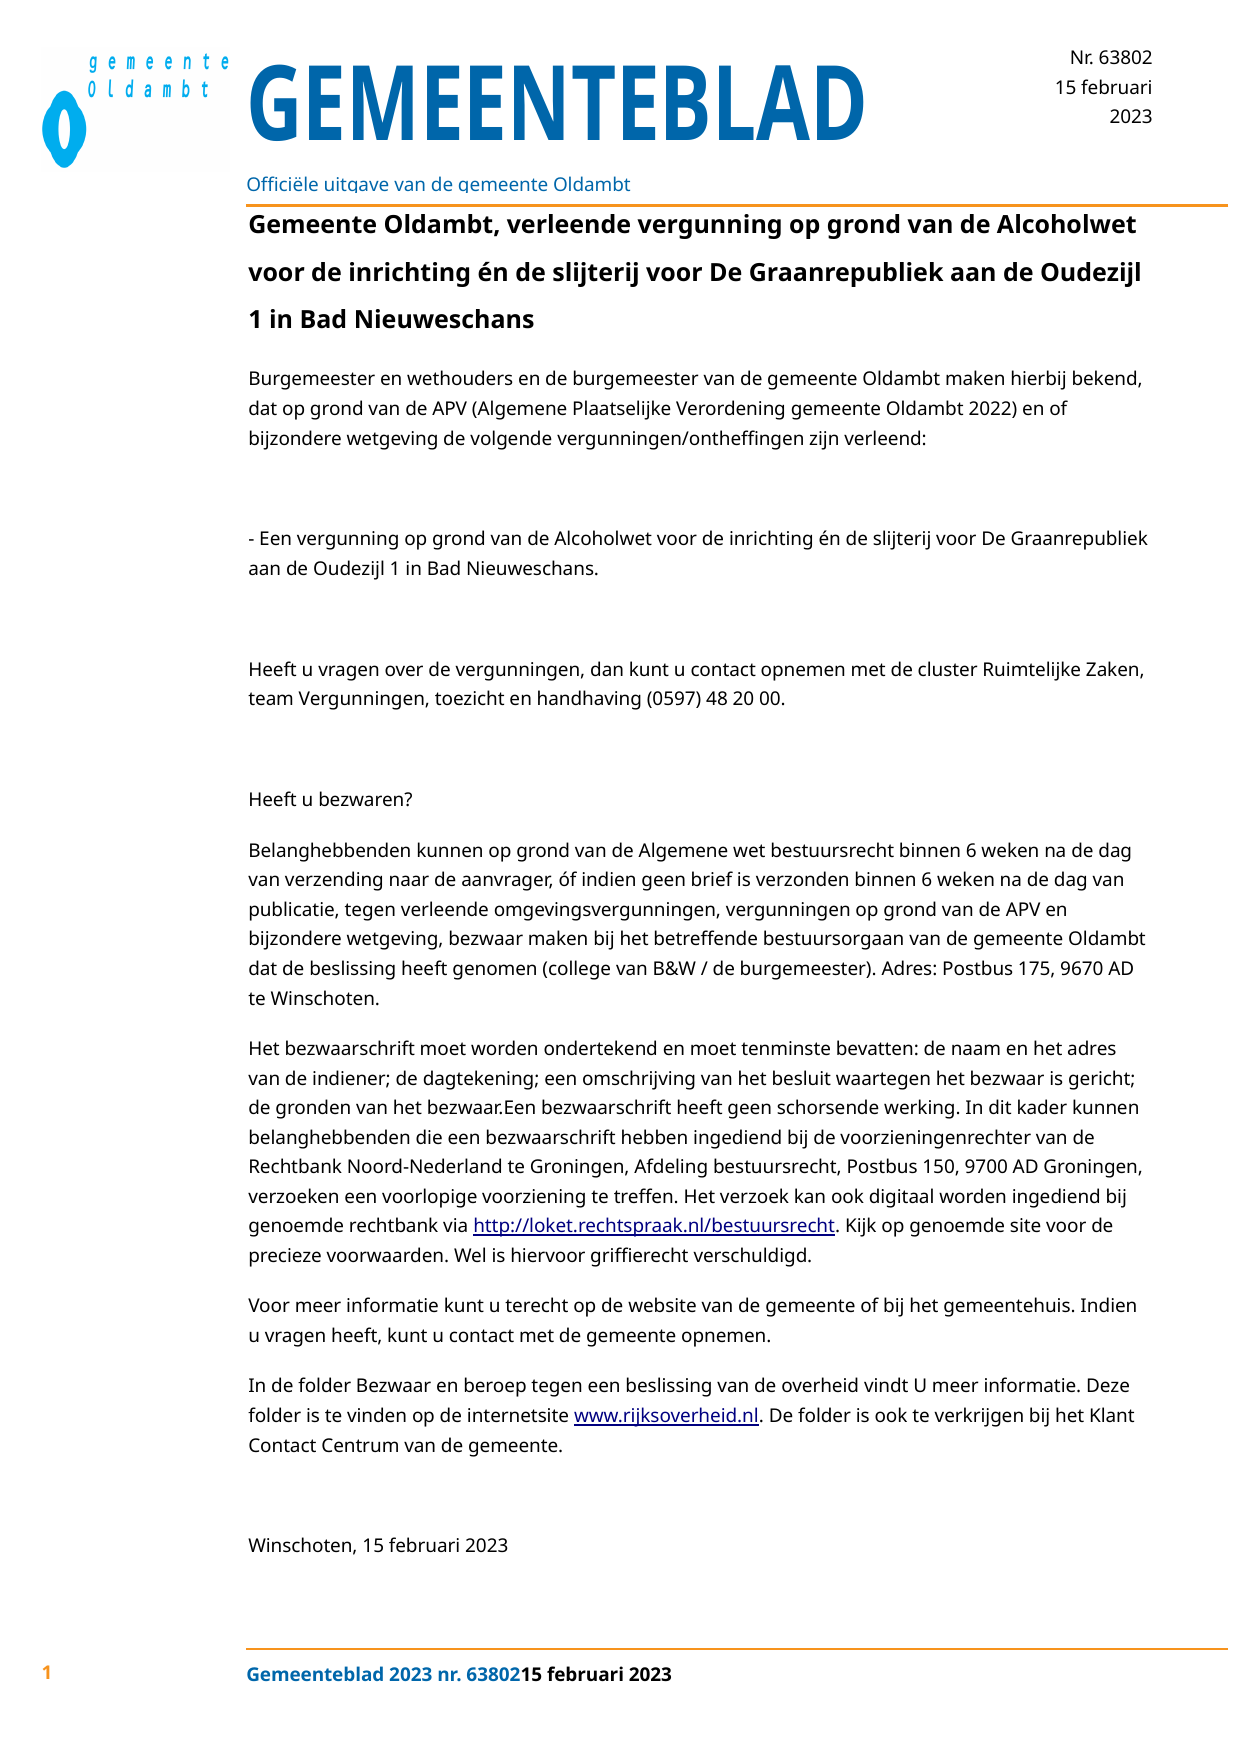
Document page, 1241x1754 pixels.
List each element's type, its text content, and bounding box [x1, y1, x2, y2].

text Heeft u vragen over de vergunningen, dan kunt u contact opnemen met de cluster Ruimtelijke Zaken, team Vergunningen, toezicht en handhaving (0597) 48 20 00. [248, 656, 1152, 711]
text Winschoten, 15 februari 2023 [248, 1533, 1152, 1558]
picture [41, 47, 231, 172]
text Het bezwaarschrift moet worden ondertekend en moet tenminste bevatten: de naam en het adres van de indiener; de dagtekening; een omschrijving van het besluit waartegen het bezwaar is gericht; de gronden van het bezwaar.Een bezwaarschrift heeft geen schorsende werking. In dit kader kunnen belanghebbenden die een bezwaarschrift hebben ingediend bij de voorzieningenrechter van de Rechtbank Noord-Nederland te Groningen, Afdeling bestuursrecht, Postbus 150, 9700 AD Groningen, verzoeken een voorlopige voorziening te treffen. Het verzoek kan ook digitaal worden ingediend bij genoemde rechtbank via http://loket.rechtspraak.nl/bestuursrecht. Kijk op genoemde site voor de precieze voorwaarden. Wel is hiervoor griffierecht verschuldigd. [248, 1035, 1152, 1268]
text In de folder Bezwaar en beroep tegen een beslissing van de overheid vindt U meer informatie. Deze folder is te vinden op de internetsite www.rijksoverheid.nl. De folder is ook te verkrijgen bij het Klant Contact Centrum van de gemeente. [248, 1373, 1152, 1457]
text - Een vergunning op grond van de Alcoholwet voor de inrichting én de slijterij voor De Graanrepubliek aan de Oudezijl 1 in Bad Nieuweschans. [248, 526, 1152, 581]
text Voor meer informatie kunt u terecht op de website van de gemeente of bij het gemeentehuis. Indien u vragen heeft, kunt u contact met de gemeente opnemen. [248, 1293, 1152, 1348]
text Heeft u bezwaren? [248, 786, 1152, 812]
text Belanghebbenden kunnen op grond van de Algemene wet bestuursrecht binnen 6 weken na de dag van verzending naar de aanvrager, óf indien geen brief is verzonden binnen 6 weken na de dag van publicatie, tegen verleende omgevingsvergunningen, vergunningen op grond van de APV en bijzondere wetgeving, bezwaar maken bij het betreffende bestuursorgaan van de gemeente Oldambt dat de beslissing heeft genomen (college van B&W / de burgemeester). Adres: Postbus 175, 9670 AD te Winschoten. [248, 837, 1152, 1010]
text Gemeente Oldambt, verleende vergunning op grond van de Alcoholwet voor de inrichting én de slijterij voor De Graanrepubliek aan de Oudezijl 1 in Bad Nieuweschans [248, 207, 1152, 336]
text Burgemeester en wethouders en de burgemeester van de gemeente Oldambt maken hierbij bekend, dat op grond van de APV (Algemene Plaatselijke Verordening gemeente Oldambt 2022) en of bijzondere wetgeving de volgende vergunningen/ontheffingen zijn verleend: [248, 366, 1152, 450]
